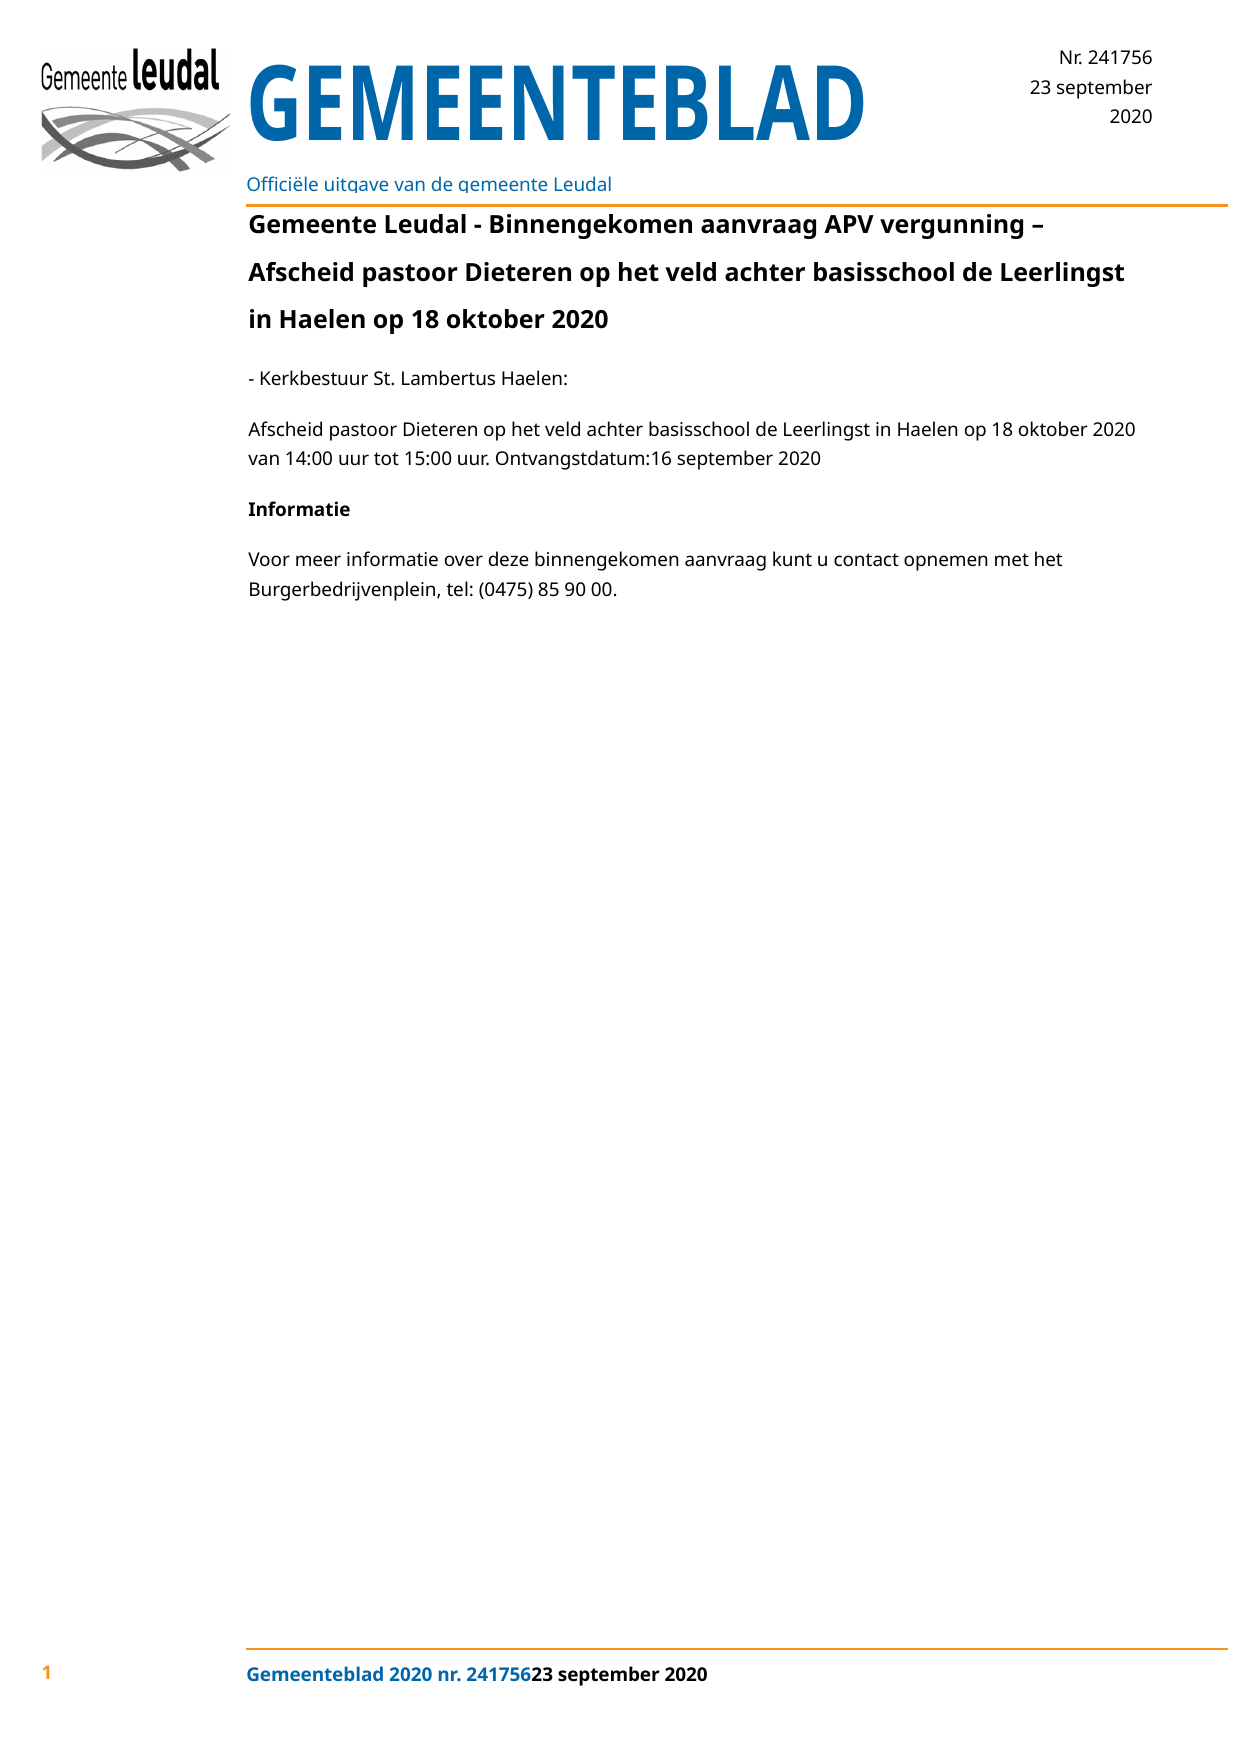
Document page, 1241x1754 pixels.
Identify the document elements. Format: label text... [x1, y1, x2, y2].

text Voor meer informatie over deze binnengekomen aanvraag kunt u contact opnemen met het Burgerbedrijvenplein, tel: (0475) 85 90 00. [248, 546, 1152, 602]
text Informatie [248, 496, 1152, 522]
text Afscheid pastoor Dieteren op het veld achter basisschool de Leerlingst in Haelen op 18 oktober 2020 van 14:00 uur tot 15:00 uur. Ontvangstdatum:16 september 2020 [248, 416, 1152, 471]
text - Kerkbestuur St. Lambertus Haelen: [248, 366, 1152, 391]
text Gemeente Leudal - Binnengekomen aanvraag APV vergunning – Afscheid pastoor Dieteren op het veld achter basisschool de Leerlingst in Haelen op 18 oktober 2020 [248, 207, 1152, 336]
picture [41, 47, 231, 172]
